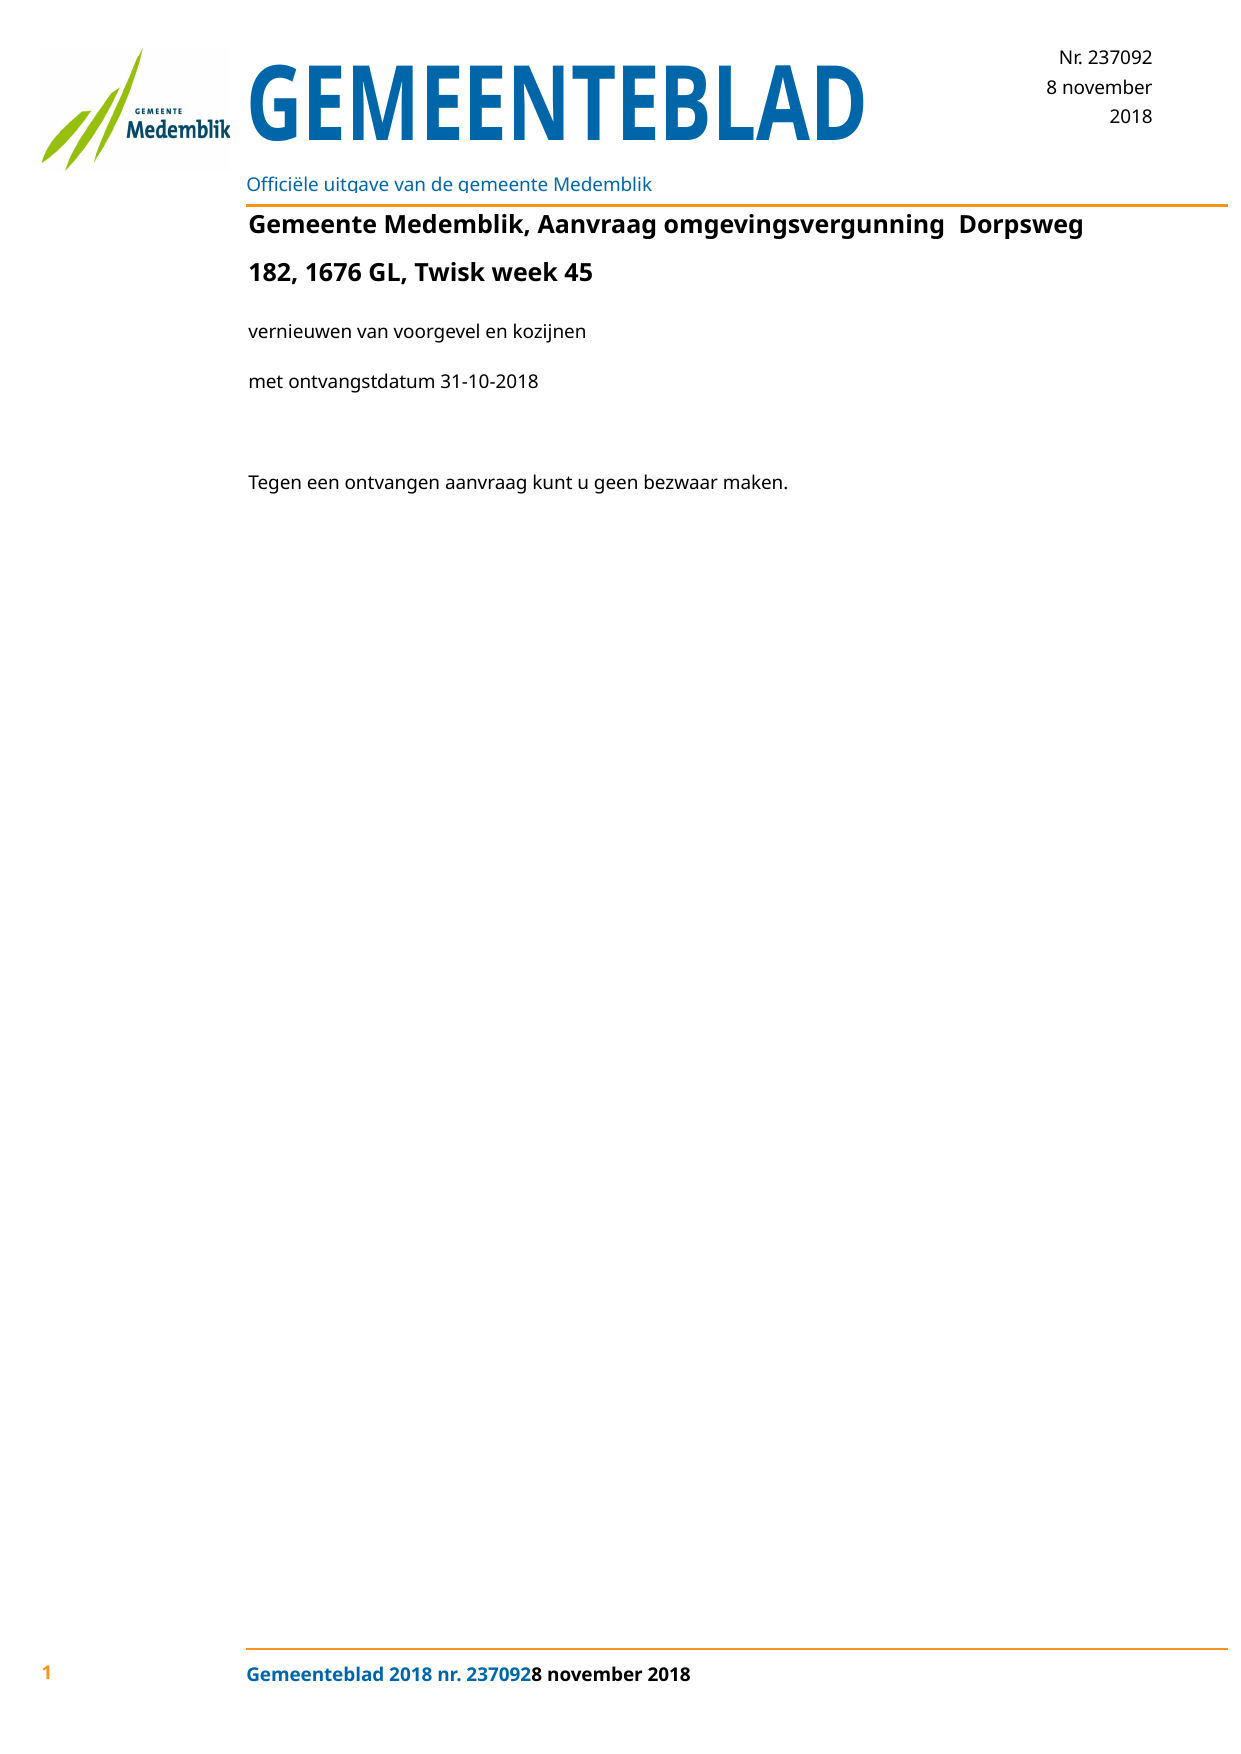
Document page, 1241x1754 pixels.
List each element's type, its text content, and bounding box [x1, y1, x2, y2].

text Gemeente Medemblik, Aanvraag omgevingsvergunning Dorpsweg 182, 1676 GL, Twisk week 45 [248, 207, 1152, 288]
text met ontvangstdatum 31-10-2018 [248, 368, 1152, 394]
text Tegen een ontvangen aanvraag kunt u geen bezwaar maken. [248, 469, 1152, 495]
text vernieuwen van voorgevel en kozijnen [248, 318, 1152, 344]
picture [41, 47, 231, 172]
